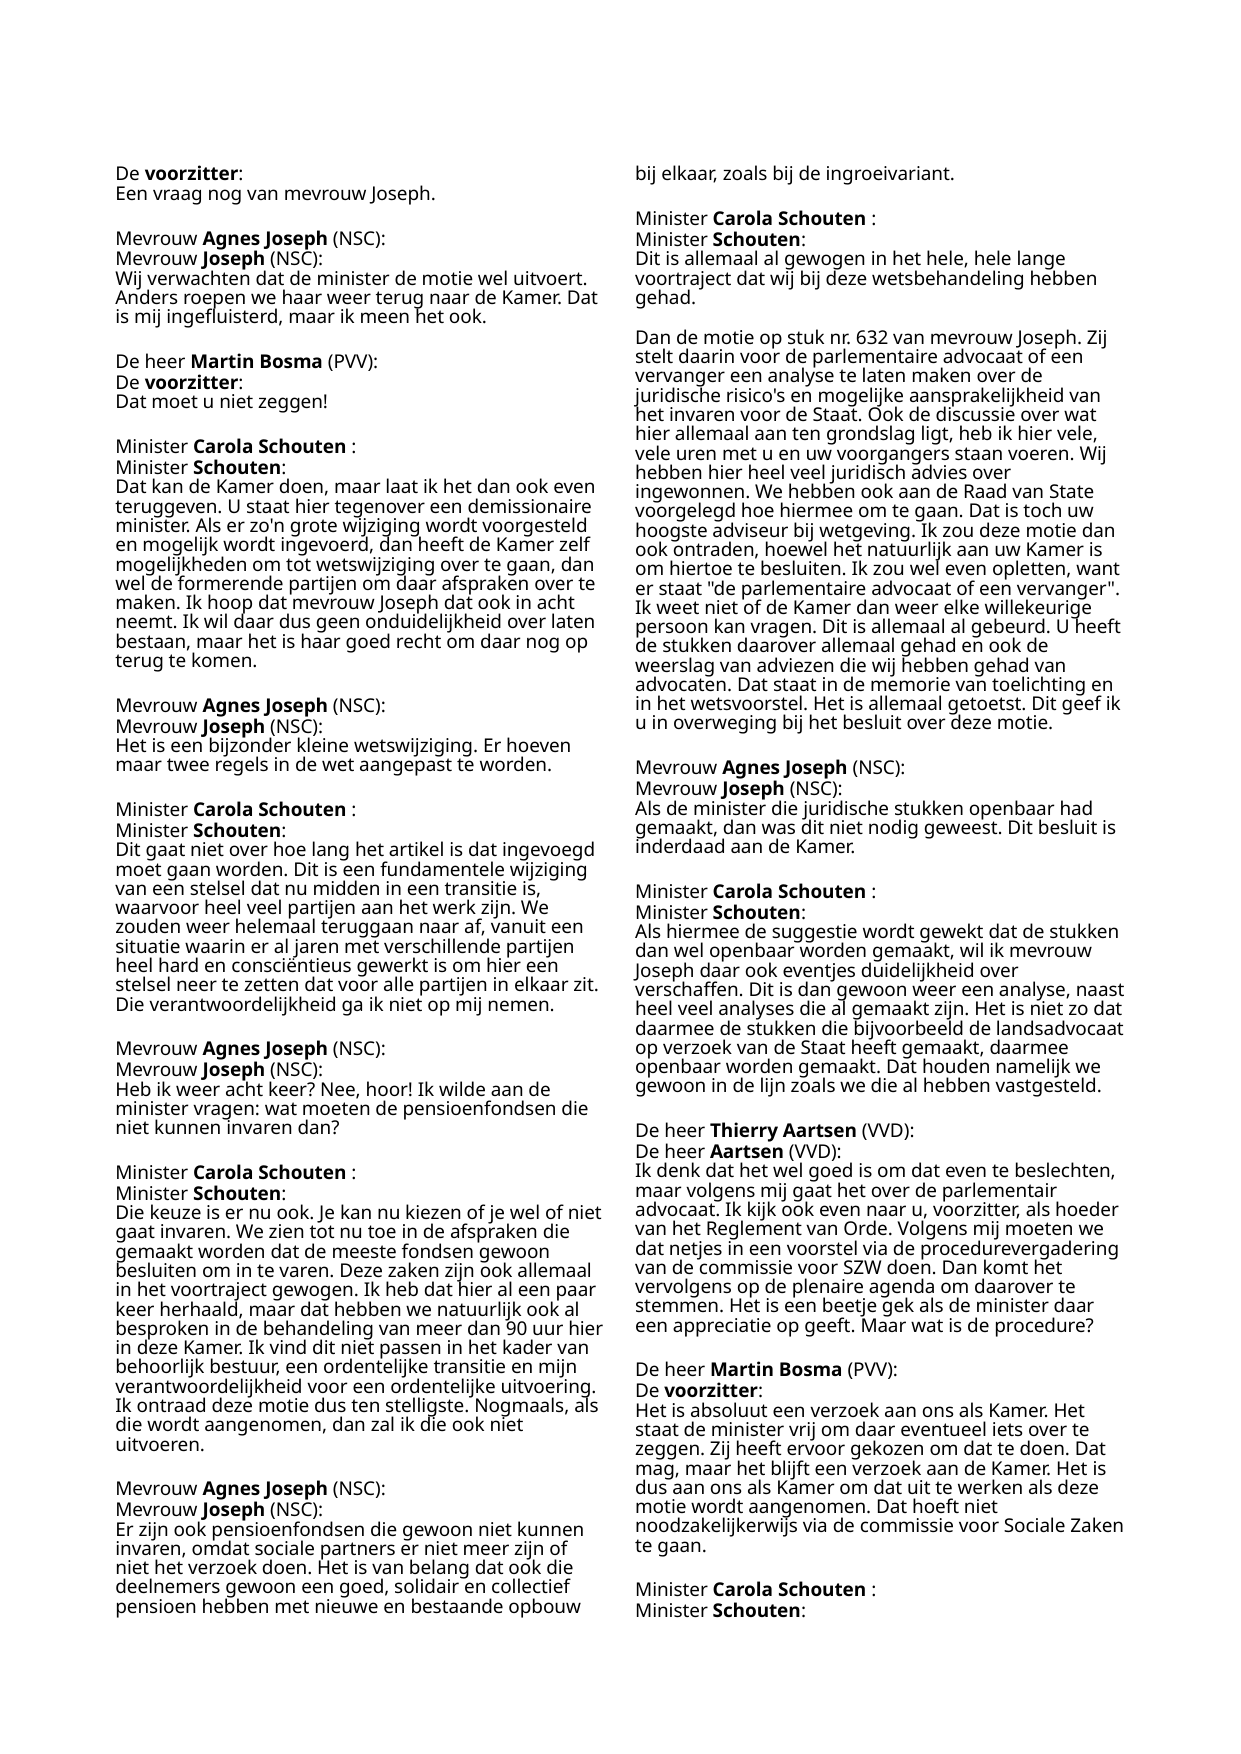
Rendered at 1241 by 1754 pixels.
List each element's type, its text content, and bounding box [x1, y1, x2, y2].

text Minister Schouten: [635, 904, 1125, 923]
text Mevrouw Agnes Joseph (NSC): [115, 1036, 605, 1061]
text Als hiermee de suggestie wordt gewekt dat de stukken dan wel openbaar worden gemaakt, wil ik mevrouw Joseph daar ook eventjes duidelijkheid over verschaffen. Dit is dan gewoon weer een analyse, naast heel veel analyses die al gemaakt zijn. Het is niet zo dat daarmee de stukken die bijvoorbeeld de landsadvocaat op verzoek van de Staat heeft gemaakt, daarmee openbaar worden gemaakt. Dat houden namelijk we gewoon in de lijn zoals we die al hebben vastgesteld. [635, 923, 1125, 1097]
text De heer Aartsen (VVD): [635, 1143, 1125, 1162]
text Er zijn ook pensioenfondsen die gewoon niet kunnen invaren, omdat sociale partners er niet meer zijn of niet het verzoek doen. Het is van belang dat ook die deelnemers gewoon een goed, solidair en collectief pensioen hebben met nieuwe en bestaande opbouw [115, 1521, 605, 1617]
text Mevrouw Joseph (NSC): [115, 1501, 605, 1521]
text Dat kan de Kamer doen, maar laat ik het dan ook even teruggeven. U staat hier tegenover een demissionaire minister. Als er zo'n grote wijziging wordt voorgesteld en mogelijk wordt ingevoerd, dan heeft de Kamer zelf mogelijkheden om tot wetswijziging over te gaan, dan wel de formerende partijen om daar afspraken over te maken. Ik hoop dat mevrouw Joseph dat ook in acht neemt. Ik wil daar dus geen onduidelijkheid over laten bestaan, maar het is haar goed recht om daar nog op terug te komen. [115, 478, 605, 671]
text Minister Carola Schouten : [115, 433, 605, 459]
text Mevrouw Agnes Joseph (NSC): [635, 754, 1125, 780]
text Heb ik weer acht keer? Nee, hoor! Ik wilde aan de minister vragen: wat moeten de pensioenfondsen die niet kunnen invaren dan? [115, 1081, 605, 1138]
text Minister Schouten: [115, 459, 605, 478]
text Mevrouw Joseph (NSC): [115, 250, 605, 270]
text bij elkaar, zoals bij de ingroeivariant. [635, 165, 1125, 184]
text Minister Schouten: [115, 822, 605, 841]
text Minister Schouten: [635, 1602, 1125, 1622]
text Minister Carola Schouten : [635, 1577, 1125, 1602]
text Dit is allemaal al gewogen in het hele, hele lange voortraject dat wij bij deze wetsbehandeling hebben gehad. [635, 250, 1125, 308]
text Mevrouw Agnes Joseph (NSC): [115, 692, 605, 718]
text Het is absoluut een verzoek aan ons als Kamer. Het staat de minister vrij om daar eventueel iets over te zeggen. Zij heeft ervoor gekozen om dat te doen. Dat mag, maar het blijft een verzoek aan de Kamer. Het is dus aan ons als Kamer om dat uit te werken als deze motie wordt aangenomen. Dat hoeft niet noodzakelijkerwijs via de commissie voor Sociale Zaken te gaan. [635, 1402, 1125, 1556]
text De heer Thierry Aartsen (VVD): [635, 1117, 1125, 1143]
text De voorzitter: [115, 165, 605, 184]
text Mevrouw Agnes Joseph (NSC): [115, 225, 605, 250]
text De voorzitter: [115, 374, 605, 393]
text Dit gaat niet over hoe lang het artikel is dat ingevoegd moet gaan worden. Dit is een fundamentele wijziging van een stelsel dat nu midden in een transitie is, waarvoor heel veel partijen aan het werk zijn. We zouden weer helemaal teruggaan naar af, vanuit een situatie waarin er al jaren met verschillende partijen heel hard en consciëntieus gewerkt is om hier een stelsel neer te zetten dat voor alle partijen in elkaar zit. Die verantwoordelijkheid ga ik niet op mij nemen. [115, 841, 605, 1015]
text Minister Carola Schouten : [115, 1159, 605, 1185]
text Mevrouw Agnes Joseph (NSC): [115, 1476, 605, 1501]
text Minister Schouten: [635, 231, 1125, 250]
text De heer Martin Bosma (PVV): [115, 348, 605, 374]
text Minister Schouten: [115, 1185, 605, 1204]
text Wij verwachten dat de minister de motie wel uitvoert. Anders roepen we haar weer terug naar de Kamer. Dat is mij ingefluisterd, maar ik meen het ook. [115, 270, 605, 327]
text Minister Carola Schouten : [115, 796, 605, 822]
text Ik denk dat het wel goed is om dat even te beslechten, maar volgens mij gaat het over de parlementair advocaat. Ik kijk ook even naar u, voorzitter, als hoeder van het Reglement van Orde. Volgens mij moeten we dat netjes in een voorstel via de procedurevergadering van de commissie voor SZW doen. Dan komt het vervolgens op de plenaire agenda om daarover te stemmen. Het is een beetje gek als de minister daar een appreciatie op geeft. Maar wat is de procedure? [635, 1162, 1125, 1336]
text Die keuze is er nu ook. Je kan nu kiezen of je wel of niet gaat invaren. We zien tot nu toe in de afspraken die gemaakt worden dat de meeste fondsen gewoon besluiten om in te varen. Deze zaken zijn ook allemaal in het voortraject gewogen. Ik heb dat hier al een paar keer herhaald, maar dat hebben we natuurlijk ook al besproken in de behandeling van meer dan 90 uur hier in deze Kamer. Ik vind dit niet passen in het kader van behoorlijk bestuur, een ordentelijke transitie en mijn verantwoordelijkheid voor een ordentelijke uitvoering. Ik ontraad deze motie dus ten stelligste. Nogmaals, als die wordt aangenomen, dan zal ik die ook niet uitvoeren. [115, 1204, 605, 1455]
text Het is een bijzonder kleine wetswijziging. Er hoeven maar twee regels in de wet aangepast te worden. [115, 737, 605, 776]
text Een vraag nog van mevrouw Joseph. [115, 184, 605, 204]
text Als de minister die juridische stukken openbaar had gemaakt, dan was dit niet nodig geweest. Dit besluit is inderdaad aan de Kamer. [635, 799, 1125, 857]
text Minister Carola Schouten : [635, 878, 1125, 904]
text Dat moet u niet zeggen! [115, 393, 605, 413]
text Mevrouw Joseph (NSC): [115, 718, 605, 737]
text Dan de motie op stuk nr. 632 van mevrouw Joseph. Zij stelt daarin voor de parlementaire advocaat of een vervanger een analyse te laten maken over de juridische risico's en mogelijke aansprakelijkheid van het invaren voor de Staat. Ook de discussie over wat hier allemaal aan ten grondslag ligt, heb ik hier vele, vele uren met u en uw voorgangers staan voeren. Wij hebben hier heel veel juridisch advies over ingewonnen. We hebben ook aan de Raad van State voorgelegd hoe hiermee om te gaan. Dat is toch uw hoogste adviseur bij wetgeving. Ik zou deze motie dan ook ontraden, hoewel het natuurlijk aan uw Kamer is om hiertoe te besluiten. Ik zou wel even opletten, want er staat "de parlementaire advocaat of een vervanger". Ik weet niet of de Kamer dan weer elke willekeurige persoon kan vragen. Dit is allemaal al gebeurd. U heeft de stukken daarover allemaal gehad en ook de weerslag van adviezen die wij hebben gehad van advocaten. Dat staat in de memorie van toelichting en in het wetsvoorstel. Het is allemaal getoetst. Dit geef ik u in overweging bij het besluit over deze motie. [635, 329, 1125, 734]
text De heer Martin Bosma (PVV): [635, 1357, 1125, 1382]
text De voorzitter: [635, 1382, 1125, 1402]
text Minister Carola Schouten : [635, 205, 1125, 231]
text Mevrouw Joseph (NSC): [635, 780, 1125, 799]
text Mevrouw Joseph (NSC): [115, 1061, 605, 1081]
